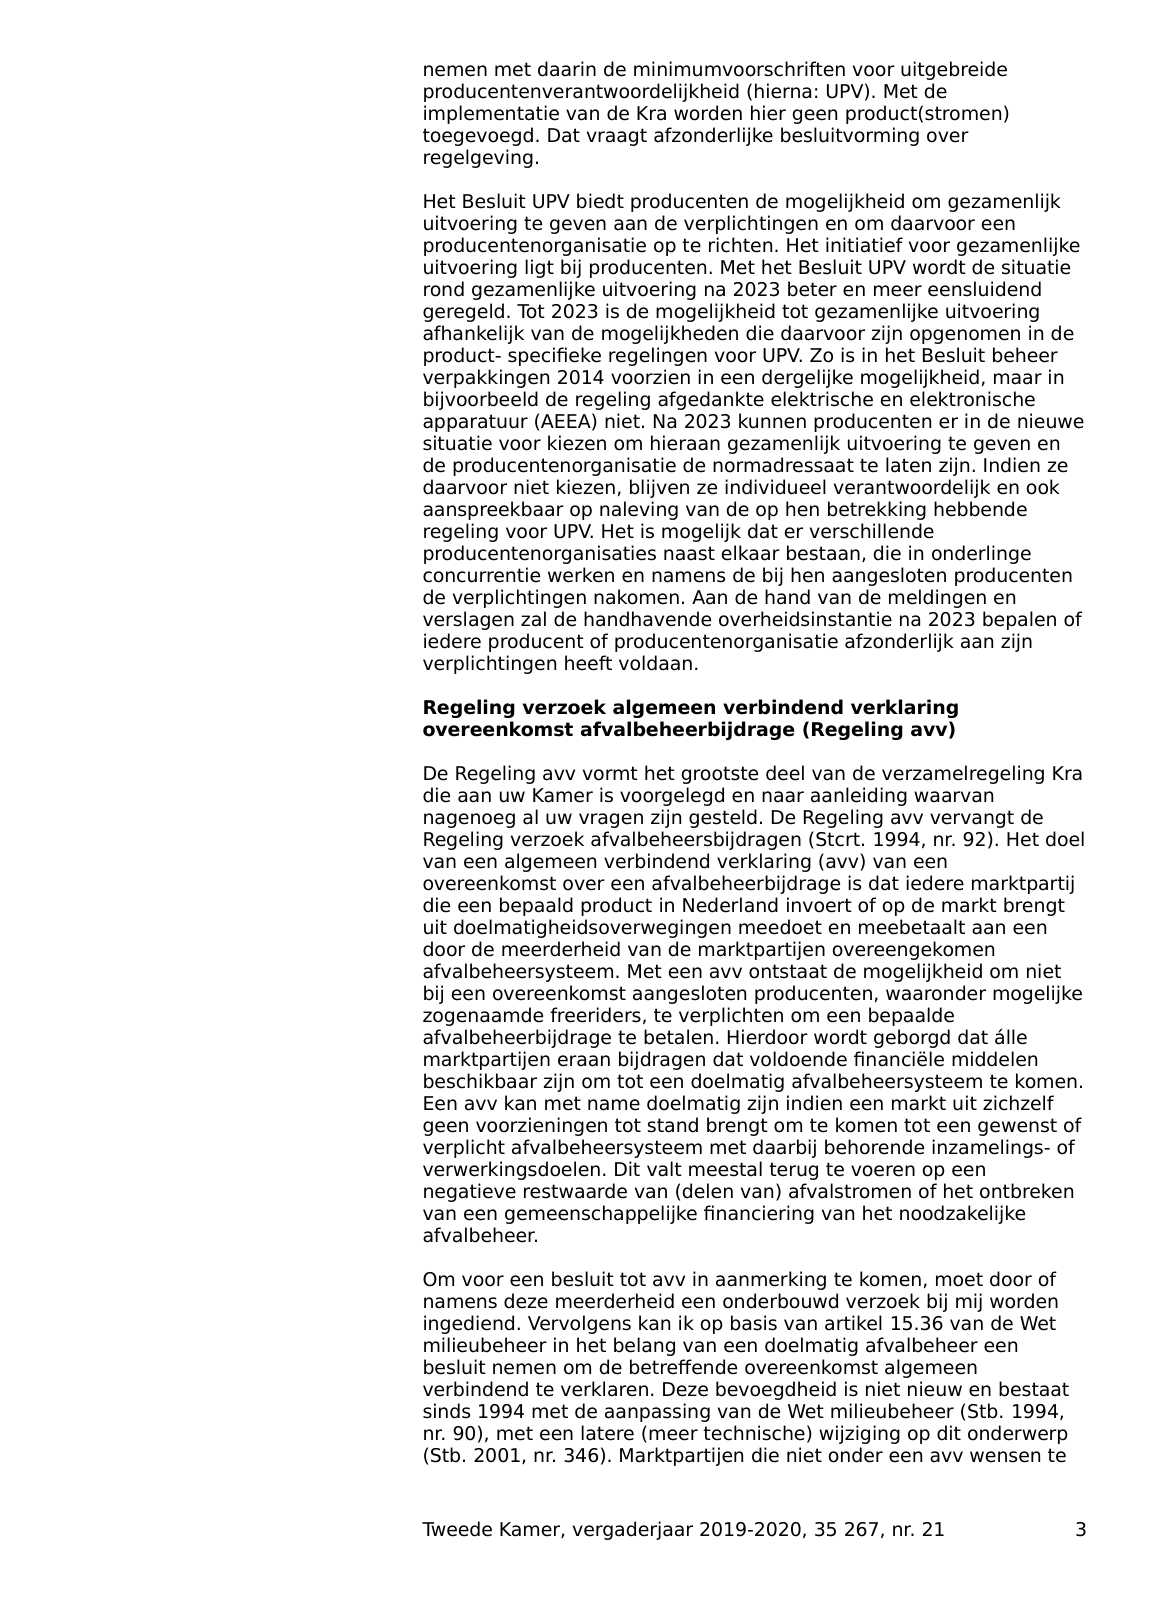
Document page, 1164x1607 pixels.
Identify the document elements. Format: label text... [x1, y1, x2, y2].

text nemen met daarin de minimumvoorschriften voor uitgebreide producentenverantwoordelijkheid (hierna: UPV). Met de implementatie van de Kra worden hier geen product(stromen) toegevoegd. Dat vraagt afzonderlijke besluitvorming over regelgeving. [422, 59, 1087, 169]
text Om voor een besluit tot avv in aanmerking te komen, moet door of namens deze meerderheid een onderbouwd verzoek bij mij worden ingediend. Vervolgens kan ik op basis van artikel 15.36 van de Wet milieubeheer in het belang van een doelmatig afvalbeheer een besluit nemen om de betreffende overeenkomst algemeen verbindend te verklaren. Deze bevoegdheid is niet nieuw en bestaat sinds 1994 met de aanpassing van de Wet milieubeheer (Stb. 1994, nr. 90), met een latere (meer technische) wijziging op dit onderwerp (Stb. 2001, nr. 346). Marktpartijen die niet onder een avv wensen te [422, 1269, 1087, 1467]
subtitle Regeling verzoek algemeen verbindend verklaring overeenkomst afvalbeheerbijdrage (Regeling avv) [422, 697, 1087, 741]
text De Regeling avv vormt het grootste deel van de verzamelregeling Kra die aan uw Kamer is voorgelegd en naar aanleiding waarvan nagenoeg al uw vragen zijn gesteld. De Regeling avv vervangt de Regeling verzoek afvalbeheersbijdragen (Stcrt. 1994, nr. 92). Het doel van een algemeen verbindend verklaring (avv) van een overeenkomst over een afvalbeheerbijdrage is dat iedere marktpartij die een bepaald product in Nederland invoert of op de markt brengt uit doelmatigheidsoverwegingen meedoet en meebetaalt aan een door de meerderheid van de marktpartijen overeengekomen afvalbeheersysteem. Met een avv ontstaat de mogelijkheid om niet bij een overeenkomst aangesloten producenten, waaronder mogelijke zogenaamde freeriders, te verplichten om een bepaalde afvalbeheerbijdrage te betalen. Hierdoor wordt geborgd dat álle marktpartijen eraan bijdragen dat voldoende financiële middelen beschikbaar zijn om tot een doelmatig afvalbeheersysteem te komen. Een avv kan met name doelmatig zijn indien een markt uit zichzelf geen voorzieningen tot stand brengt om te komen tot een gewenst of verplicht afvalbeheersysteem met daarbij behorende inzamelings- of verwerkingsdoelen. Dit valt meestal terug te voeren op een negatieve restwaarde van (delen van) afvalstromen of het ontbreken van een gemeenschappelijke financiering van het noodzakelijke afvalbeheer. [422, 763, 1087, 1247]
text Het Besluit UPV biedt producenten de mogelijkheid om gezamenlijk uitvoering te geven aan de verplichtingen en om daarvoor een producentenorganisatie op te richten. Het initiatief voor gezamenlijke uitvoering ligt bij producenten. Met het Besluit UPV wordt de situatie rond gezamenlijke uitvoering na 2023 beter en meer eensluidend geregeld. Tot 2023 is de mogelijkheid tot gezamenlijke uitvoering afhankelijk van de mogelijkheden die daarvoor zijn opgenomen in de product- specifieke regelingen voor UPV. Zo is in het Besluit beheer verpakkingen 2014 voorzien in een dergelijke mogelijkheid, maar in bijvoorbeeld de regeling afgedankte elektrische en elektronische apparatuur (AEEA) niet. Na 2023 kunnen producenten er in de nieuwe situatie voor kiezen om hieraan gezamenlijk uitvoering te geven en de producentenorganisatie de normadressaat te laten zijn. Indien ze daarvoor niet kiezen, blijven ze individueel verantwoordelijk en ook aanspreekbaar op naleving van de op hen betrekking hebbende regeling voor UPV. Het is mogelijk dat er verschillende producentenorganisaties naast elkaar bestaan, die in onderlinge concurrentie werken en namens de bij hen aangesloten producenten de verplichtingen nakomen. Aan de hand van de meldingen en verslagen zal de handhavende overheidsinstantie na 2023 bepalen of iedere producent of producentenorganisatie afzonderlijk aan zijn verplichtingen heeft voldaan. [422, 191, 1087, 675]
